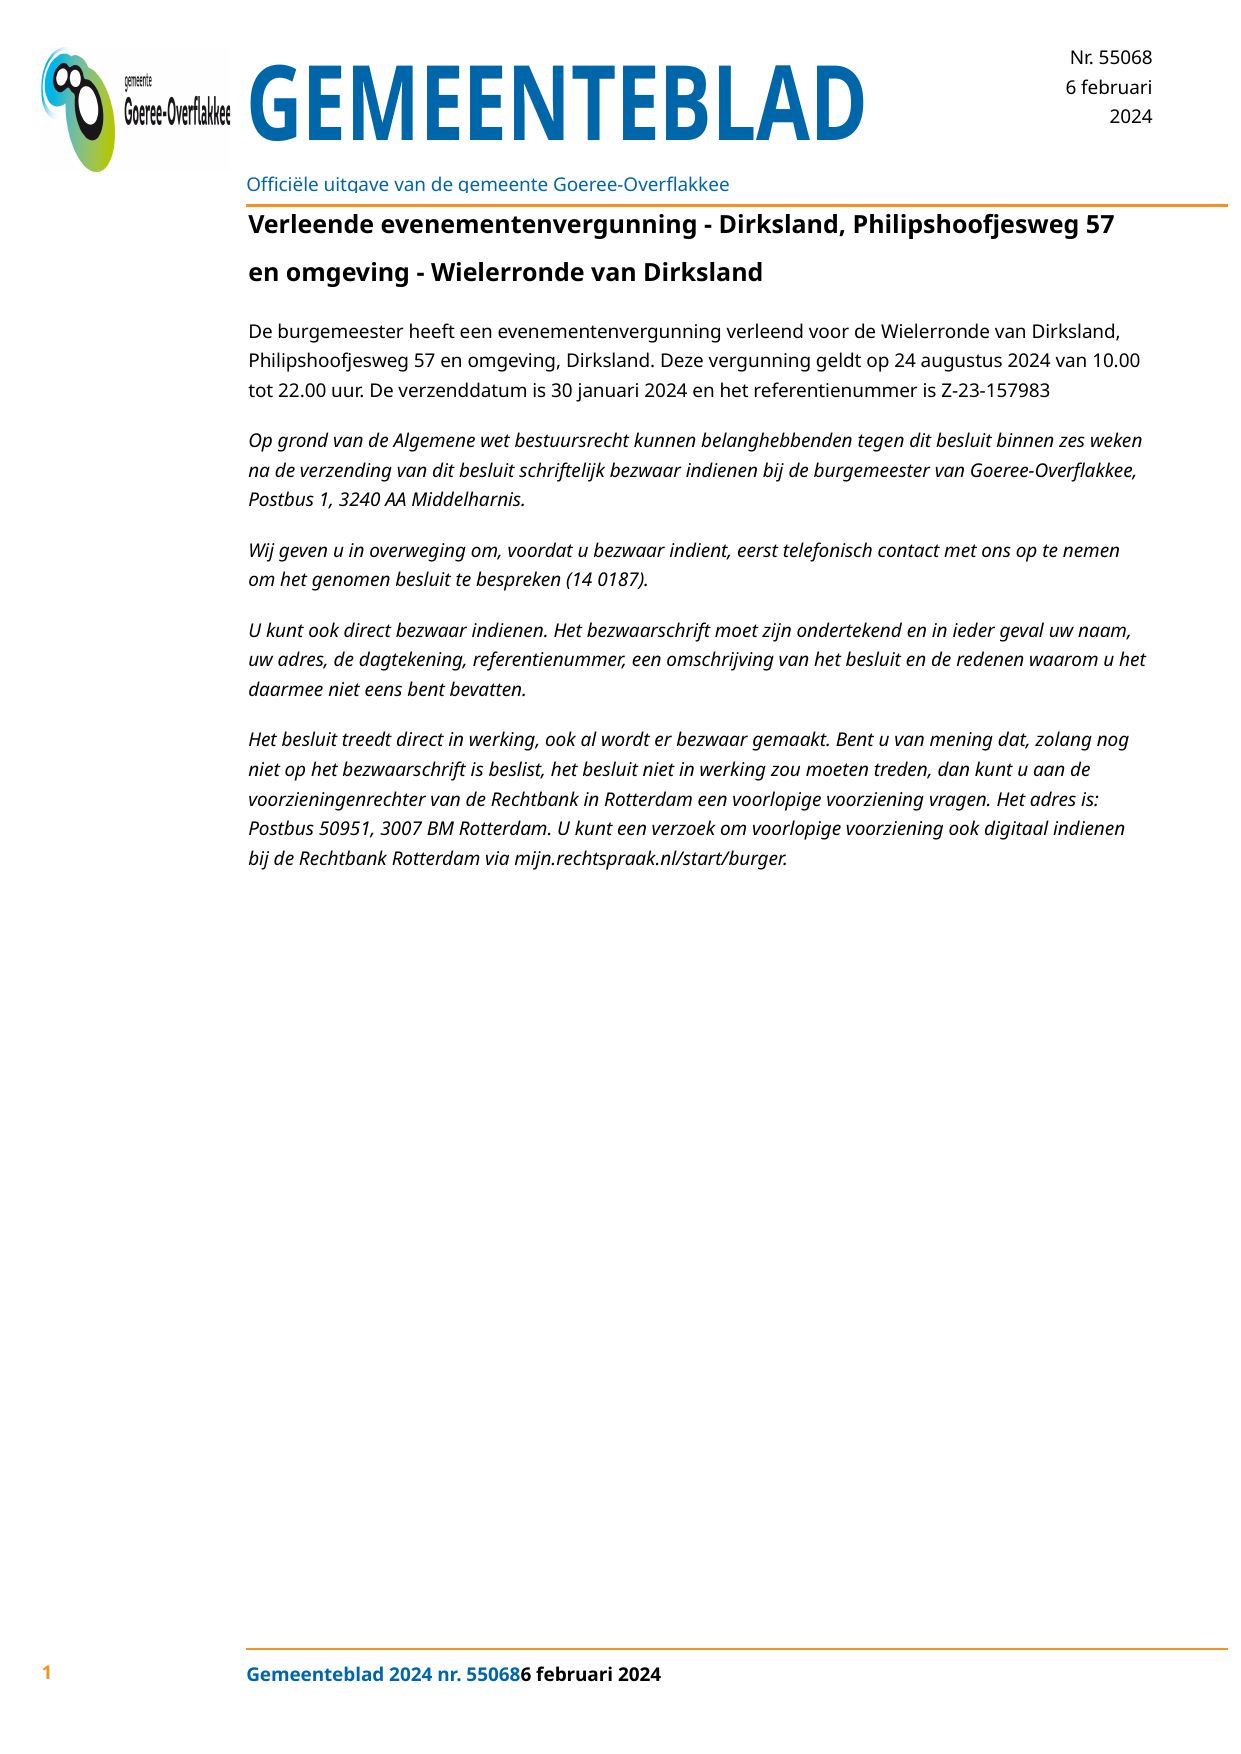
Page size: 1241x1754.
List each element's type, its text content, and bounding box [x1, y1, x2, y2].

text Op grond van de Algemene wet bestuursrecht kunnen belanghebbenden tegen dit besluit binnen zes weken na de verzending van dit besluit schriftelijk bezwaar indienen bij de burgemeester van Goeree-Overflakkee, Postbus 1, 3240 AA Middelharnis. [248, 427, 1152, 512]
text Verleende evenementenvergunning - Dirksland, Philipshoofjesweg 57 en omgeving - Wielerronde van Dirksland [248, 207, 1152, 288]
text De burgemeester heeft een evenementenvergunning verleend voor de Wielerronde van Dirksland, Philipshoofjesweg 57 en omgeving, Dirksland. Deze vergunning geldt op 24 augustus 2024 van 10.00 tot 22.00 uur. De verzenddatum is 30 januari 2024 en het referentienummer is Z-23-157983 [248, 318, 1152, 403]
text Het besluit treedt direct in werking, ook al wordt er bezwaar gemaakt. Bent u van mening dat, zolang nog niet op het bezwaarschrift is beslist, het besluit niet in werking zou moeten treden, dan kunt u aan de voorzieningenrechter van de Rechtbank in Rotterdam een voorlopige voorziening vragen. Het adres is: Postbus 50951, 3007 BM Rotterdam. U kunt een verzoek om voorlopige voorziening ook digitaal indienen bij de Rechtbank Rotterdam via mijn.rechtspraak.nl/start/burger. [248, 727, 1152, 871]
text Wij geven u in overweging om, voordat u bezwaar indient, eerst telefonisch contact met ons op te nemen om het genomen besluit te bespreken (14 0187). [248, 537, 1152, 592]
picture [41, 47, 231, 172]
text U kunt ook direct bezwaar indienen. Het bezwaarschrift moet zijn ondertekend en in ieder geval uw naam, uw adres, de dagtekening, referentienummer, een omschrijving van het besluit en de redenen waarom u het daarmee niet eens bent bevatten. [248, 617, 1152, 702]
